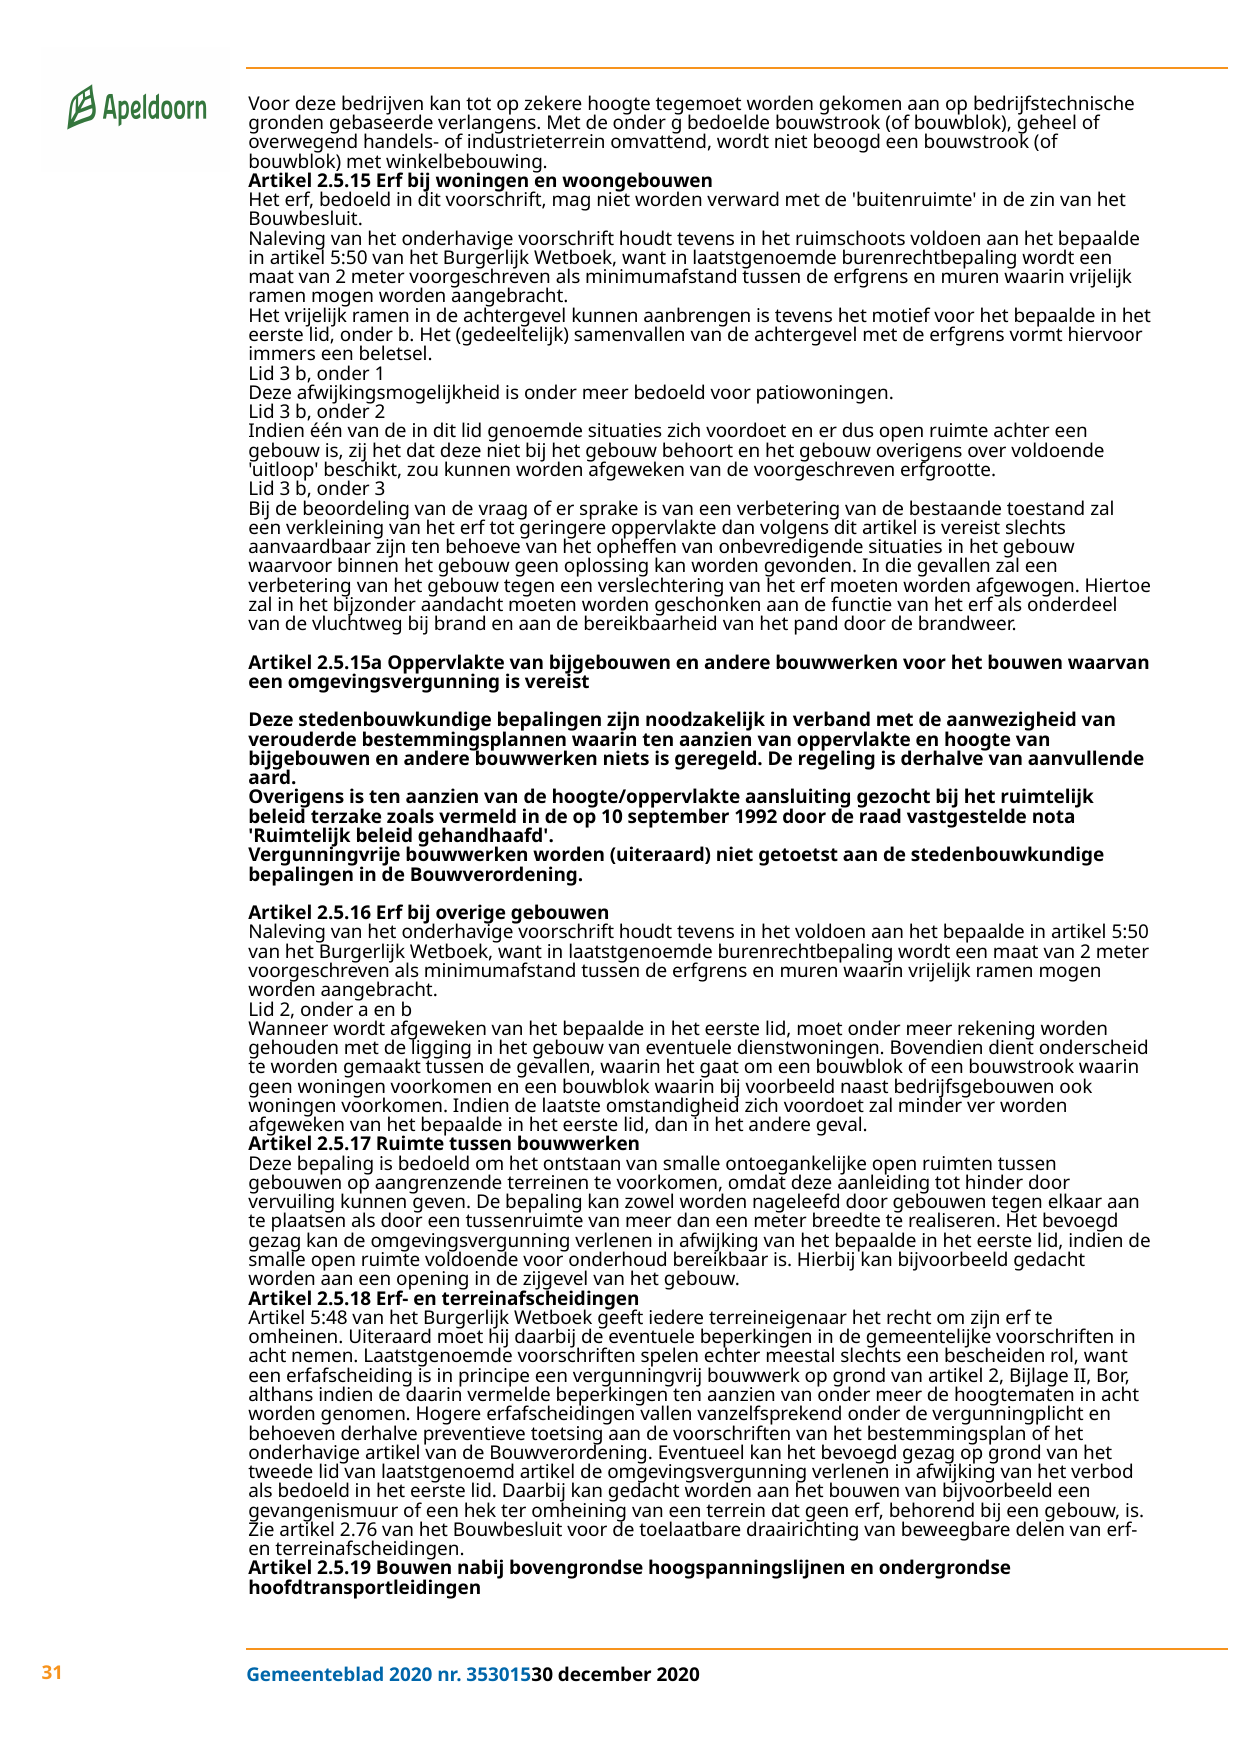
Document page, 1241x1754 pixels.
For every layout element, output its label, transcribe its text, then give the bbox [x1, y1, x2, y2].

text Voor deze bedrijven kan tot op zekere hoogte tegemoet worden gekomen aan op bedrijfstechnische gronden gebaseerde verlangens. Met de onder g bedoelde bouwstrook (of bouwblok), geheel of overwegend handels- of industrieterrein omvattend, wordt niet beoogd een bouwstrook (of bouwblok) met winkelbebouwing. [248, 95, 1152, 172]
text Artikel 2.5.15a Oppervlakte van bijgebouwen en andere bouwwerken voor het bouwen waarvan een omgevingsvergunning is vereist [248, 654, 1152, 692]
text Lid 3 b, onder 3 [248, 480, 1152, 499]
text Lid 3 b, onder 1 [248, 364, 1152, 384]
text Deze bepaling is bedoeld om het ontstaan van smalle ontoegankelijke open ruimten tussen gebouwen op aangrenzende terreinen te voorkomen, omdat deze aanleiding tot hinder door vervuiling kunnen geven. De bepaling kan zowel worden nageleefd door gebouwen tegen elkaar aan te plaatsen als door een tussenruimte van meer dan een meter breedte te realiseren. Het bevoegd gezag kan de omgevingsvergunning verlenen in afwijking van het bepaalde in het eerste lid, indien de smalle open ruimte voldoende voor onderhoud bereikbaar is. Hierbij kan bijvoorbeeld gedacht worden aan een opening in de zijgevel van het gebouw. [248, 1155, 1152, 1289]
text Artikel 5:48 van het Burgerlijk Wetboek geeft iedere terreineigenaar het recht om zijn erf te omheinen. Uiteraard moet hij daarbij de eventuele beperkingen in de gemeentelijke voorschriften in acht nemen. Laatstgenoemde voorschriften spelen echter meestal slechts een bescheiden rol, want een erfafscheiding is in principe een vergunningvrij bouwwerk op grond van artikel 2, Bijlage II, Bor, althans indien de daarin vermelde beperkingen ten aanzien van onder meer de hoogtematen in acht worden genomen. Hogere erfafscheidingen vallen vanzelfsprekend onder de vergunningplicht en behoeven derhalve preventieve toetsing aan de voorschriften van het bestemmingsplan of het onderhavige artikel van de Bouwverordening. Eventueel kan het bevoegd gezag op grond van het tweede lid van laatstgenoemd artikel de omgevingsvergunning verlenen in afwijking van het verbod als bedoeld in het eerste lid. Daarbij kan gedacht worden aan het bouwen van bijvoorbeeld een gevangenismuur of een hek ter omheining van een terrein dat geen erf, behorend bij een gebouw, is. [248, 1309, 1152, 1521]
text Artikel 2.5.15 Erf bij woningen en woongebouwen [248, 172, 1152, 191]
text Naleving van het onderhavige voorschrift houdt tevens in het voldoen aan het bepaalde in artikel 5:50 van het Burgerlijk Wetboek, want in laatstgenoemde burenrechtbepaling wordt een maat van 2 meter voorgeschreven als minimumafstand tussen de erfgrens en muren waarin vrijelijk ramen mogen worden aangebracht. [248, 923, 1152, 1001]
text Vergunningvrije bouwwerken worden (uiteraard) niet getoetst aan de stedenbouwkundige bepalingen in de Bouwverordening. [248, 846, 1152, 885]
text Wanneer wordt afgeweken van het bepaalde in het eerste lid, moet onder meer rekening worden gehouden met de ligging in het gebouw van eventuele dienstwoningen. Bovendien dient onderscheid te worden gemaakt tussen de gevallen, waarin het gaat om een bouwblok of een bouwstrook waarin geen woningen voorkomen en een bouwblok waarin bij voorbeeld naast bedrijfsgebouwen ook woningen voorkomen. Indien de laatste omstandigheid zich voordoet zal minder ver worden afgeweken van het bepaalde in het eerste lid, dan in het andere geval. [248, 1020, 1152, 1135]
text Artikel 2.5.18 Erf- en terreinafscheidingen [248, 1289, 1152, 1309]
text Overigens is ten aanzien van de hoogte/oppervlakte aansluiting gezocht bij het ruimtelijk beleid terzake zoals vermeld in de op 10 september 1992 door de raad vastgestelde nota 'Ruimtelijk beleid gehandhaafd'. [248, 788, 1152, 846]
text Bij de beoordeling van de vraag of er sprake is van een verbetering van de bestaande toestand zal een verkleining van het erf tot geringere oppervlakte dan volgens dit artikel is vereist slechts aanvaardbaar zijn ten behoeve van het opheffen van onbevredigende situaties in het gebouw waarvoor binnen het gebouw geen oplossing kan worden gevonden. In die gevallen zal een verbetering van het gebouw tegen een verslechtering van het erf moeten worden afgewogen. Hiertoe zal in het bijzonder aandacht moeten worden geschonken aan de functie van het erf als onderdeel van de vluchtweg bij brand en aan de bereikbaarheid van het pand door de brandweer. [248, 499, 1152, 634]
text Deze stedenbouwkundige bepalingen zijn noodzakelijk in verband met de aanwezigheid van verouderde bestemmingsplannen waarin ten aanzien van oppervlakte en hoogte van bijgebouwen en andere bouwwerken niets is geregeld. De regeling is derhalve van aanvullende aard. [248, 711, 1152, 788]
text Artikel 2.5.19 Bouwen nabij bovengrondse hoogspanningslijnen en ondergrondse hoofdtransportleidingen [248, 1559, 1152, 1598]
text Lid 2, onder a en b [248, 1001, 1152, 1020]
text Artikel 2.5.16 Erf bij overige gebouwen [248, 904, 1152, 923]
text Zie artikel 2.76 van het Bouwbesluit voor de toelaatbare draairichting van beweegbare delen van erf- en terreinafscheidingen. [248, 1521, 1152, 1559]
text Lid 3 b, onder 2 [248, 403, 1152, 422]
text Artikel 2.5.17 Ruimte tussen bouwwerken [248, 1135, 1152, 1155]
text Het erf, bedoeld in dit voorschrift, mag niet worden verward met de 'buitenruimte' in de zin van het Bouwbesluit. [248, 191, 1152, 230]
text Naleving van het onderhavige voorschrift houdt tevens in het ruimschoots voldoen aan het bepaalde in artikel 5:50 van het Burgerlijk Wetboek, want in laatstgenoemde burenrechtbepaling wordt een maat van 2 meter voorgeschreven als minimumafstand tussen de erfgrens en muren waarin vrijelijk ramen mogen worden aangebracht. [248, 230, 1152, 307]
picture [41, 47, 231, 172]
text Deze afwijkingsmogelijkheid is onder meer bedoeld voor patiowoningen. [248, 384, 1152, 403]
text Indien één van de in dit lid genoemde situaties zich voordoet en er dus open ruimte achter een gebouw is, zij het dat deze niet bij het gebouw behoort en het gebouw overigens over voldoende 'uitloop' beschikt, zou kunnen worden afgeweken van de voorgeschreven erfgrootte. [248, 422, 1152, 480]
text Het vrijelijk ramen in de achtergevel kunnen aanbrengen is tevens het motief voor het bepaalde in het eerste lid, onder b. Het (gedeeltelijk) samenvallen van de achtergevel met de erfgrens vormt hiervoor immers een beletsel. [248, 307, 1152, 364]
